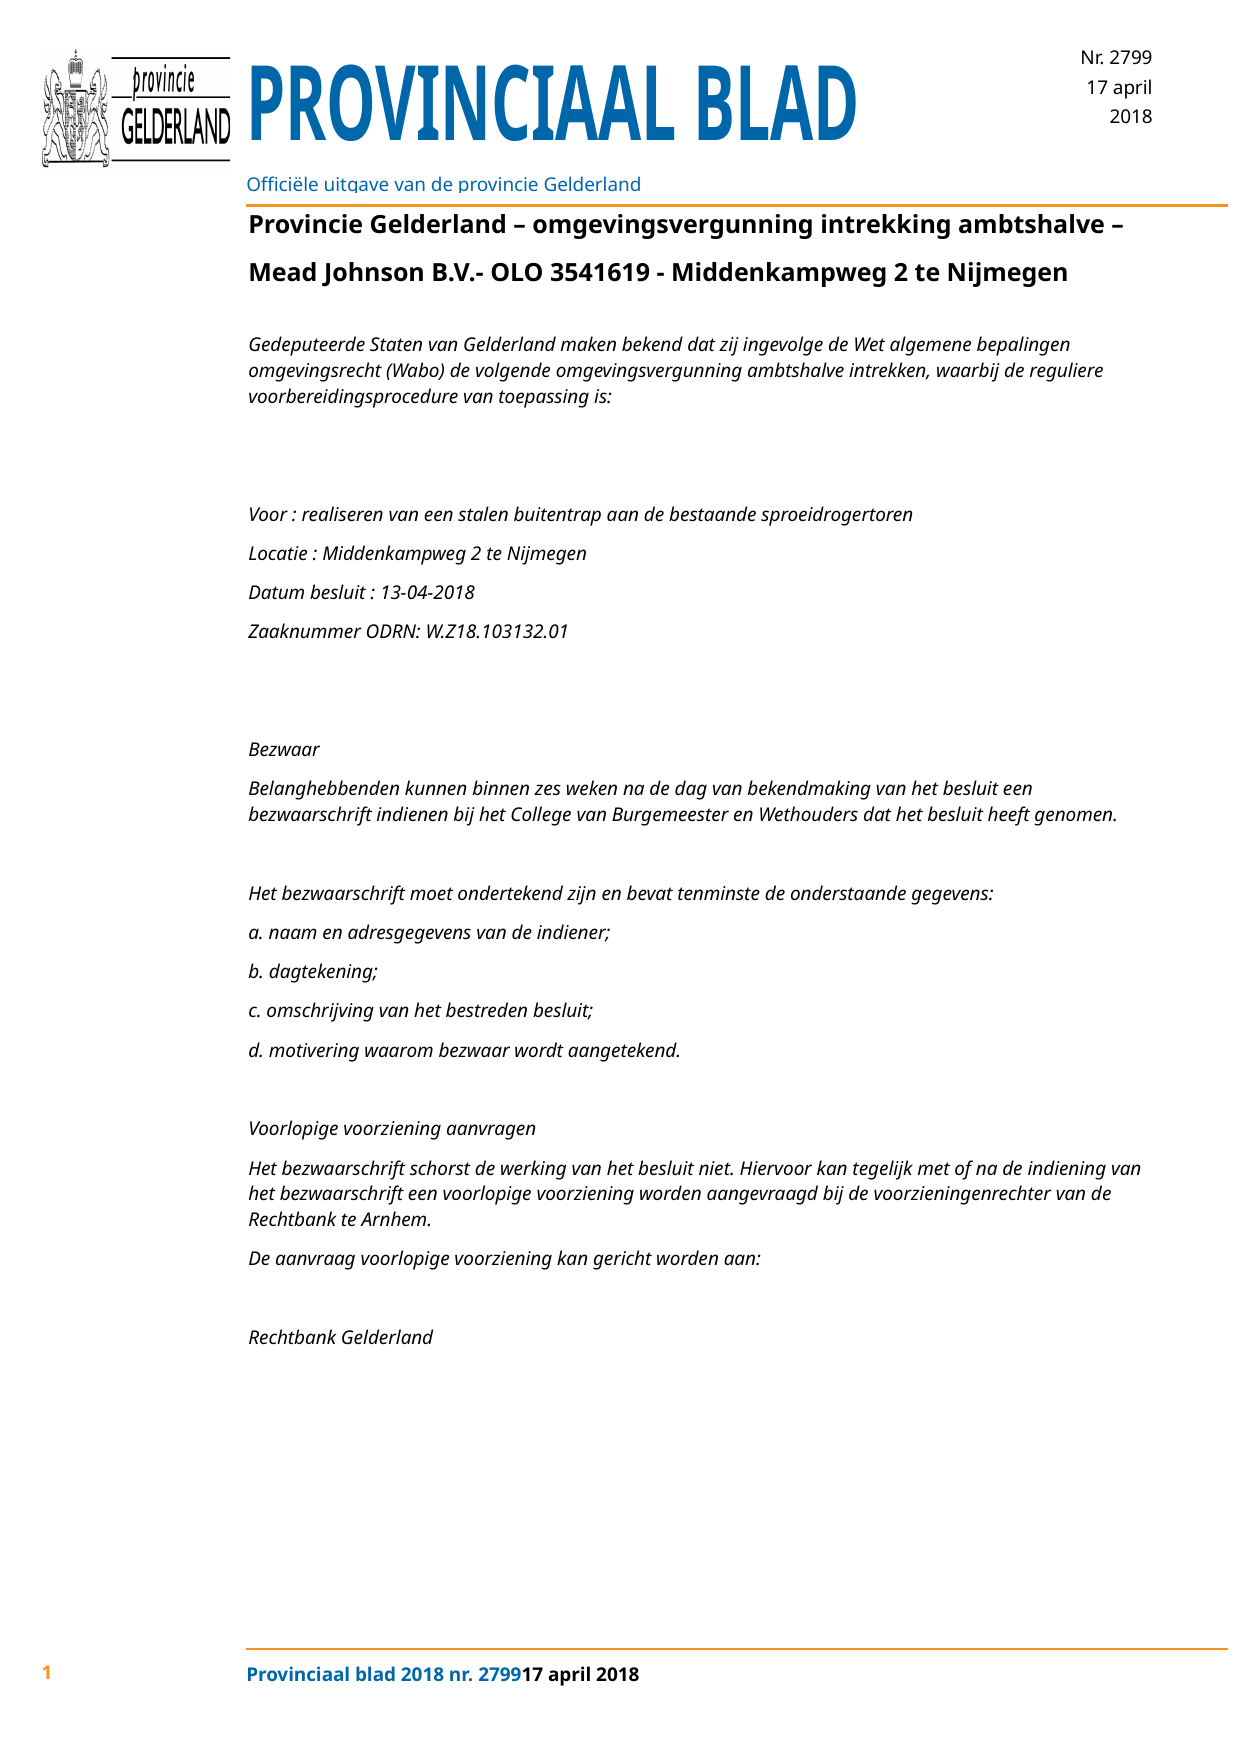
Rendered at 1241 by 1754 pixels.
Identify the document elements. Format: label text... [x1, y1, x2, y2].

text a. naam en adresgegevens van de indiener; [248, 919, 1152, 945]
text Belanghebbenden kunnen binnen zes weken na de dag van bekendmaking van het besluit een bezwaarschrift indienen bij het College van Burgemeester en Wethouders dat het besluit heeft genomen. [248, 776, 1152, 827]
text Provincie Gelderland – omgevingsvergunning intrekking ambtshalve – Mead Johnson B.V.- OLO 3541619 - Middenkampweg 2 te Nijmegen [248, 207, 1152, 288]
text Gedeputeerde Staten van Gelderland maken bekend dat zij ingevolge de Wet algemene bepalingen omgevingsrecht (Wabo) de volgende omgevingsvergunning ambtshalve intrekken, waarbij de reguliere voorbereidingsprocedure van toepassing is: [248, 331, 1152, 409]
text Voorlopige voorziening aanvragen [248, 1116, 1152, 1141]
text Locatie : Middenkampweg 2 te Nijmegen [248, 540, 1152, 566]
picture [41, 47, 231, 172]
text Bezwaar [248, 736, 1152, 762]
text b. dagtekening; [248, 958, 1152, 984]
text Rechtbank Gelderland [248, 1324, 1152, 1350]
text Voor : realiseren van een stalen buitentrap aan de bestaande sproeidrogertoren [248, 501, 1152, 526]
text De aanvraag voorlopige voorziening kan gericht worden aan: [248, 1246, 1152, 1271]
text c. omschrijving van het bestreden besluit; [248, 998, 1152, 1023]
text Het bezwaarschrift moet ondertekend zijn en bevat tenminste de onderstaande gegevens: [248, 880, 1152, 906]
text Het bezwaarschrift schorst de werking van het besluit niet. Hiervoor kan tegelijk met of na de indiening van het bezwaarschrift een voorlopige voorziening worden aangevraagd bij de voorzieningenrechter van de Rechtbank te Arnhem. [248, 1155, 1152, 1232]
text d. motivering waarom bezwaar wordt aangetekend. [248, 1037, 1152, 1063]
text Zaaknummer ODRN: W.Z18.103132.01 [248, 618, 1152, 644]
text Datum besluit : 13-04-2018 [248, 579, 1152, 605]
